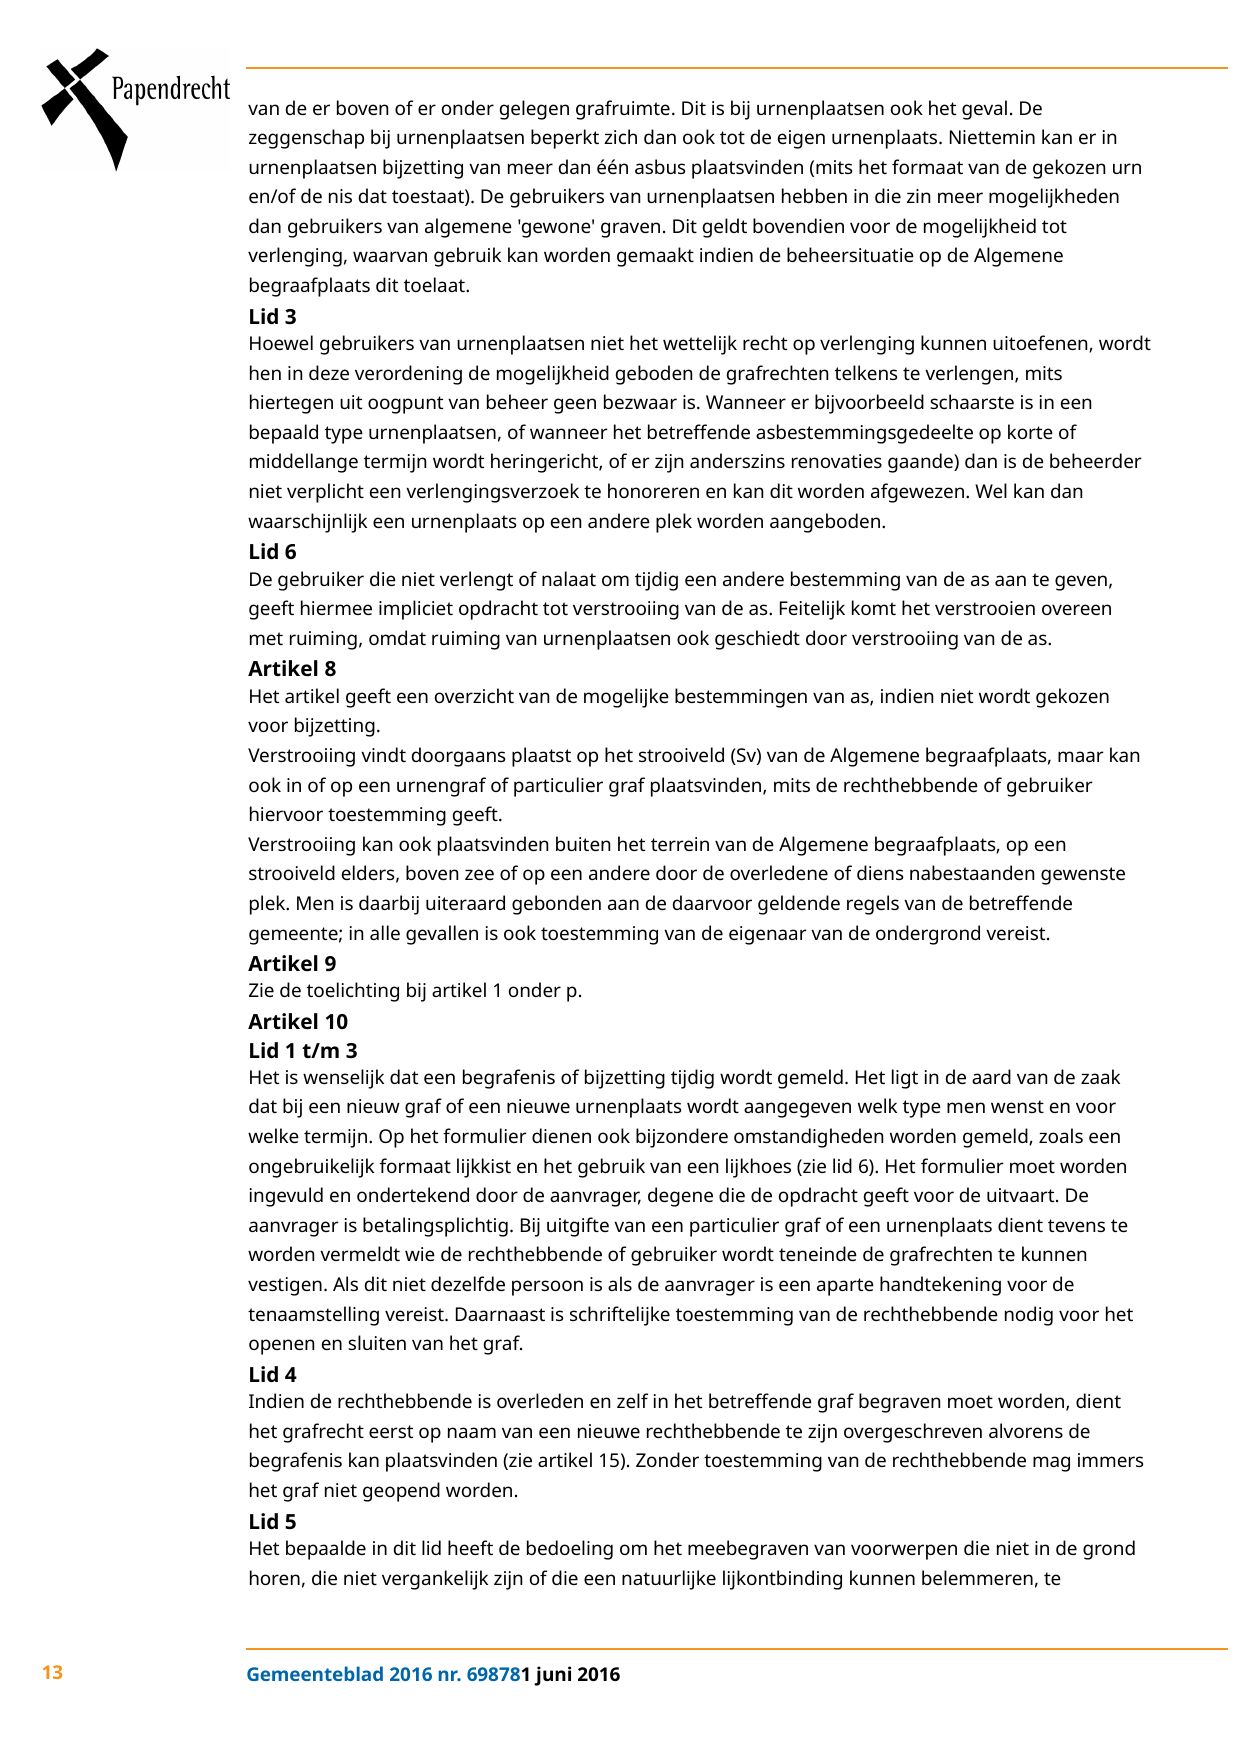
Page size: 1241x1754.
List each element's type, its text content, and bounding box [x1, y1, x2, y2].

text De gebruiker die niet verlengt of nalaat om tijdig een andere bestemming van de as aan te geven, geeft hiermee impliciet opdracht tot verstrooiing van de as. Feitelijk komt het verstrooien overeen met ruiming, omdat ruiming van urnenplaatsen ook geschiedt door verstrooiing van de as. [248, 566, 1152, 651]
text van de er boven of er onder gelegen grafruimte. Dit is bij urnenplaatsen ook het geval. De zeggenschap bij urnenplaatsen beperkt zich dan ook tot de eigen urnenplaats. Niettemin kan er in urnenplaatsen bijzetting van meer dan één asbus plaatsvinden (mits het formaat van de gekozen urn en/of de nis dat toestaat). De gebruikers van urnenplaatsen hebben in die zin meer mogelijkheden dan gebruikers van algemene 'gewone' graven. Dit geldt bovendien voor de mogelijkheid tot verlenging, waarvan gebruik kan worden gemaakt indien de beheersituatie op de Algemene begraafplaats dit toelaat. [248, 95, 1152, 298]
text Indien de rechthebbende is overleden en zelf in het betreffende graf begraven moet worden, dient het grafrecht eerst op naam van een nieuwe rechthebbende te zijn overgeschreven alvorens de begrafenis kan plaatsvinden (zie artikel 15). Zonder toestemming van de rechthebbende mag immers het graf niet geopend worden. [248, 1388, 1152, 1503]
picture [41, 47, 231, 172]
text Verstrooiing kan ook plaatsvinden buiten het terrein van de Algemene begraafplaats, op een strooiveld elders, boven zee of op een andere door de overledene of diens nabestaanden gewenste plek. Men is daarbij uiteraard gebonden aan de daarvoor geldende regels van de betreffende gemeente; in alle gevallen is ook toestemming van de eigenaar van de ondergrond vereist. [248, 831, 1152, 945]
text Het is wenselijk dat een begrafenis of bijzetting tijdig wordt gemeld. Het ligt in de aard van de zaak dat bij een nieuw graf of een nieuwe urnenplaats wordt aangegeven welk type men wenst en voor welke termijn. Op het formulier dienen ook bijzondere omstandigheden worden gemeld, zoals een ongebruikelijk formaat lijkkist en het gebruik van een lijkhoes (zie lid 6). Het formulier moet worden ingevuld en ondertekend door de aanvrager, degene die de opdracht geeft voor de uitvaart. De aanvrager is betalingsplichtig. Bij uitgifte van een particulier graf of een urnenplaats dient tevens te worden vermeldt wie de rechthebbende of gebruiker wordt teneinde de grafrechten te kunnen vestigen. Als dit niet dezelfde persoon is als de aanvrager is een aparte handtekening voor de tenaamstelling vereist. Daarnaast is schriftelijke toestemming van de rechthebbende nodig voor het openen en sluiten van het graf. [248, 1064, 1152, 1356]
text Het bepaalde in dit lid heeft de bedoeling om het meebegraven van voorwerpen die niet in de grond horen, die niet vergankelijk zijn of die een natuurlijke lijkontbinding kunnen belemmeren, te [248, 1535, 1152, 1591]
text Artikel 8 [248, 654, 1152, 683]
text Verstrooiing vindt doorgaans plaatst op het strooiveld (Sv) van de Algemene begraafplaats, maar kan ook in of op een urnengraf of particulier graf plaatsvinden, mits de rechthebbende of gebruiker hiervoor toestemming geeft. [248, 742, 1152, 827]
text Lid 6 [248, 537, 1152, 566]
text Het artikel geeft een overzicht van de mogelijke bestemmingen van as, indien niet wordt gekozen voor bijzetting. [248, 683, 1152, 738]
text Lid 5 [248, 1507, 1152, 1535]
text Hoewel gebruikers van urnenplaatsen niet het wettelijk recht op verlenging kunnen uitoefenen, wordt hen in deze verordening de mogelijkheid geboden de grafrechten telkens te verlengen, mits hiertegen uit oogpunt van beheer geen bezwaar is. Wanneer er bijvoorbeeld schaarste is in een bepaald type urnenplaatsen, of wanneer het betreffende asbestemmingsgedeelte op korte of middellange termijn wordt heringericht, of er zijn anderszins renovaties gaande) dan is de beheerder niet verplicht een verlengingsverzoek te honoreren en kan dit worden afgewezen. Wel kan dan waarschijnlijk een urnenplaats op een andere plek worden aangeboden. [248, 330, 1152, 533]
text Zie de toelichting bij artikel 1 onder p. [248, 978, 1152, 1003]
text Artikel 10 [248, 1007, 1152, 1036]
text Artikel 9 [248, 949, 1152, 978]
text Lid 1 t/m 3 [248, 1036, 1152, 1064]
text Lid 3 [248, 302, 1152, 330]
text Lid 4 [248, 1360, 1152, 1388]
